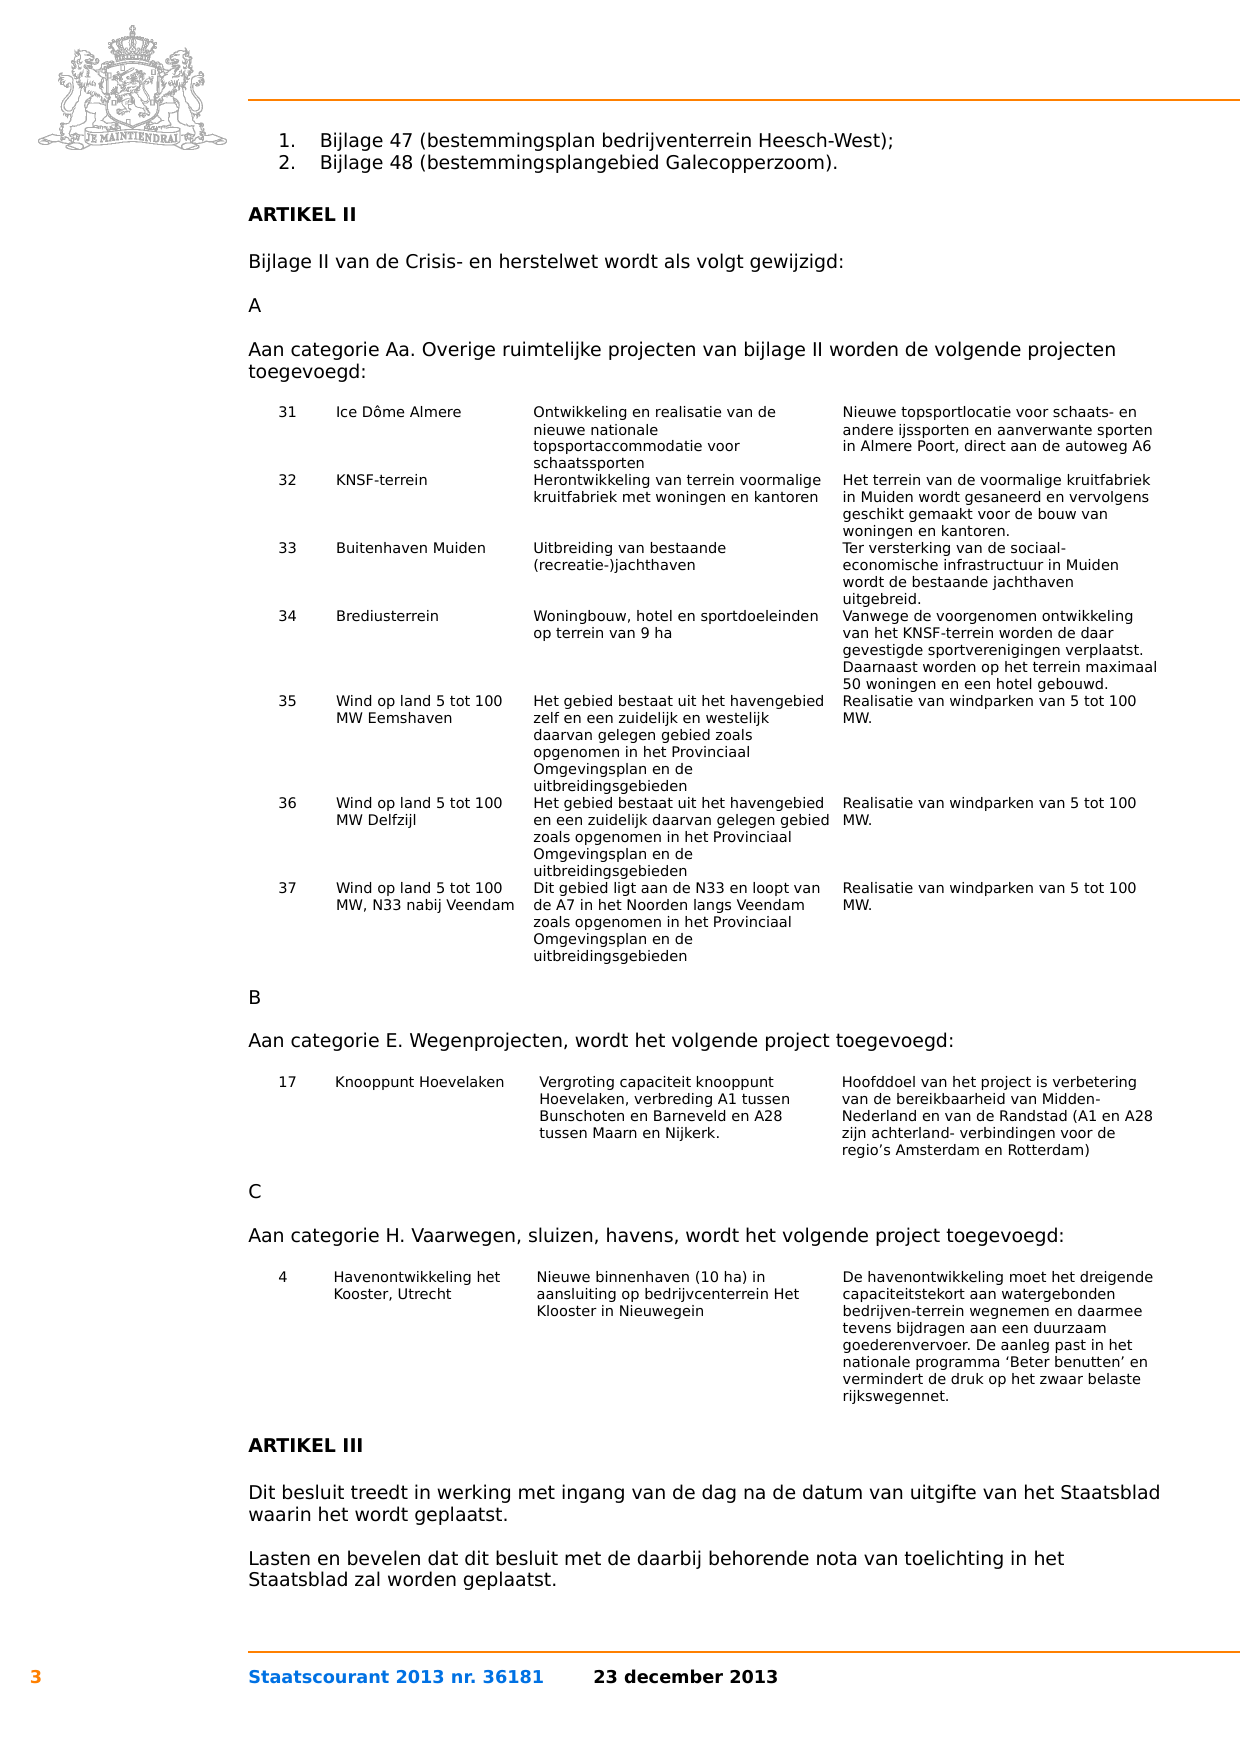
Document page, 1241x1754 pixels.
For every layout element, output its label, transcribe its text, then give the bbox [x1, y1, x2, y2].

table_cell Wind op land 5 tot 100 MW Eemshaven [330, 693, 527, 795]
text 1. Bijlage 47 (bestemmingsplan bedrijventerrein Heesch-West); [278, 130, 1163, 152]
text Bijlage II van de Crisis- en herstelwet wordt als volgt gewijzigd: [248, 251, 1163, 273]
table_cell Realisatie van windparken van 5 tot 100 MW. [837, 693, 1163, 795]
table_cell Realisatie van windparken van 5 tot 100 MW. [837, 880, 1163, 965]
table_cell Herontwikkeling van terrein voormalige kruitfabriek met woningen en kantoren [527, 472, 837, 540]
table_cell 37 [278, 880, 330, 965]
table_header Nieuwe topsportlocatie voor schaats- en andere ijssporten en aanverwante sporten in Almere Poort, direct aan de autoweg A6 [837, 404, 1163, 472]
text 2. Bijlage 48 (bestemmingsplangebied Galecopperzoom). [278, 152, 1163, 174]
text B [248, 987, 1163, 1008]
table_header 31 [278, 404, 330, 472]
table_header Hoofddoel van het project is verbetering van de bereikbaarheid van Midden-Nederland en van de Randstad (A1 en A28 zijn achterland- verbindingen voor de regio’s Amsterdam en Rotterdam) [836, 1074, 1163, 1159]
table_cell Dit gebied ligt aan de N33 en loopt van de A7 in het Noorden langs Veendam zoals opgenomen in het Provinciaal Omgevingsplan en de uitbreidingsgebieden [527, 880, 837, 965]
table_cell Het gebied bestaat uit het havengebied en een zuidelijk daarvan gelegen gebied zoals opgenomen in het Provinciaal Omgevingsplan en de uitbreidingsgebieden [527, 795, 837, 880]
table_header Knooppunt Hoevelaken [329, 1074, 533, 1159]
table_cell Ter versterking van de sociaal-economische infrastructuur in Muiden wordt de bestaande jachthaven uitgebreid. [837, 540, 1163, 608]
table_cell 32 [278, 472, 330, 540]
picture [38, 25, 227, 150]
table_header 17 [278, 1074, 329, 1159]
text C [248, 1181, 1163, 1203]
table_header De havenontwikkeling moet het dreigende capaciteitstekort aan watergebonden bedrijven-terrein wegnemen en daarmee tevens bijdragen aan een duurzaam goederenvervoer. De aanleg past in het nationale programma ‘Beter benutten’ en vermindert de druk op het zwaar belaste rijkswegennet. [837, 1269, 1163, 1404]
table_cell KNSF-terrein [330, 472, 527, 540]
table_cell Wind op land 5 tot 100 MW Delfzijl [330, 795, 527, 880]
table_cell Uitbreiding van bestaande (recreatie-)jachthaven [527, 540, 837, 608]
table_header 4 [278, 1269, 327, 1404]
subtitle ARTIKEL II [248, 204, 1163, 226]
table_cell Wind op land 5 tot 100 MW, N33 nabij Veendam [330, 880, 527, 965]
text A [248, 295, 1163, 317]
subtitle ARTIKEL III [248, 1434, 1163, 1457]
table_header Havenontwikkeling het Kooster, Utrecht [328, 1269, 530, 1404]
table_cell Brediusterrein [330, 608, 527, 693]
text Aan categorie Aa. Overige ruimtelijke projecten van bijlage II worden de volgende projecten toegevoegd: [248, 338, 1163, 382]
table_header Ice Dôme Almere [330, 404, 527, 472]
text Aan categorie H. Vaarwegen, sluizen, havens, wordt het volgende project toegevoegd: [248, 1225, 1163, 1247]
table_cell Realisatie van windparken van 5 tot 100 MW. [837, 795, 1163, 880]
text Aan categorie E. Wegenprojecten, wordt het volgende project toegevoegd: [248, 1030, 1163, 1052]
table_cell Vanwege de voorgenomen ontwikkeling van het KNSF-terrein worden de daar gevestigde sportverenigingen verplaatst. Daarnaast worden op het terrein maximaal 50 woningen en een hotel gebouwd. [837, 608, 1163, 693]
table_cell 35 [278, 693, 330, 795]
table_header Ontwikkeling en realisatie van de nieuwe nationale topsportaccommodatie voor schaatssporten [527, 404, 837, 472]
table_cell Buitenhaven Muiden [330, 540, 527, 608]
text Lasten en bevelen dat dit besluit met de daarbij behorende nota van toelichting in het Staatsblad zal worden geplaatst. [248, 1547, 1163, 1591]
table_cell 34 [278, 608, 330, 693]
table_cell 36 [278, 795, 330, 880]
table_cell 33 [278, 540, 330, 608]
table_cell Woningbouw, hotel en sportdoeleinden op terrein van 9 ha [527, 608, 837, 693]
table_header Vergroting capaciteit knooppunt Hoevelaken, verbreding A1 tussen Bunschoten en Barneveld en A28 tussen Maarn en Nijkerk. [533, 1074, 836, 1159]
table_cell Het terrein van de voormalige kruitfabriek in Muiden wordt gesaneerd en vervolgens geschikt gemaakt voor de bouw van woningen en kantoren. [837, 472, 1163, 540]
text Dit besluit treedt in werking met ingang van de dag na de datum van uitgifte van het Staatsblad waarin het wordt geplaatst. [248, 1482, 1163, 1526]
table_cell Het gebied bestaat uit het havengebied zelf en een zuidelijk en westelijk daarvan gelegen gebied zoals opgenomen in het Provinciaal Omgevingsplan en de uitbreidingsgebieden [527, 693, 837, 795]
table_header Nieuwe binnenhaven (10 ha) in aansluiting op bedrijvcenterrein Het Klooster in Nieuwegein [530, 1269, 837, 1404]
